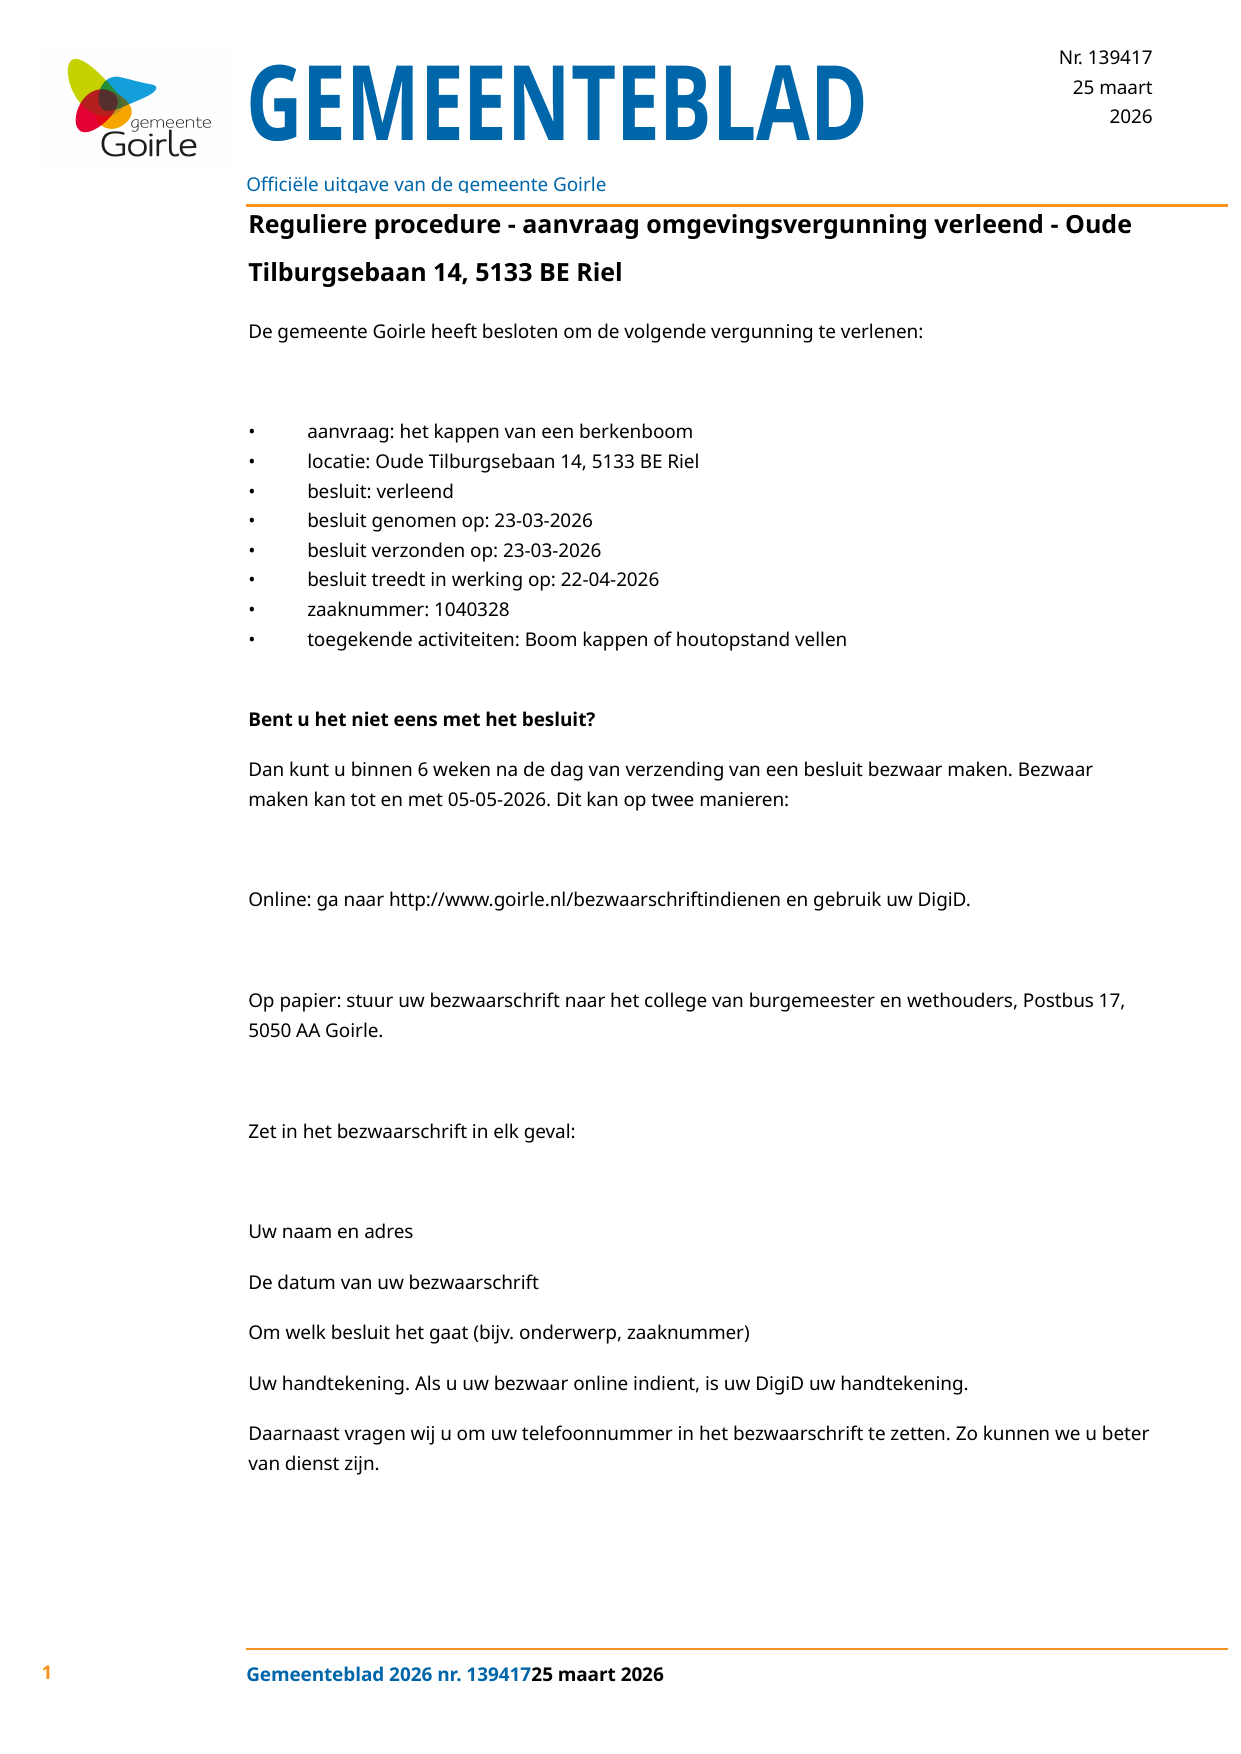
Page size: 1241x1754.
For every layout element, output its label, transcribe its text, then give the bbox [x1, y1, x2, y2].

text Daarnaast vragen wij u om uw telefoonnummer in het bezwaarschrift te zetten. Zo kunnen we u beter van dienst zijn. [248, 1420, 1152, 1476]
text Uw naam en adres [248, 1219, 1152, 1244]
text Zet in het bezwaarschrift in elk geval: [248, 1118, 1152, 1144]
list toegekende activiteiten: Boom kappen of houtopstand vellen [248, 626, 1152, 652]
list besluit verzonden op: 23-03-2026 [248, 537, 1152, 563]
list besluit: verleend [248, 478, 1152, 504]
text Online: ga naar http://www.goirle.nl/bezwaarschriftindienen en gebruik uw DigiD. [248, 887, 1152, 912]
text Om welk besluit het gaat (bijv. onderwerp, zaaknummer) [248, 1319, 1152, 1345]
list aanvraag: het kappen van een berkenboom [248, 419, 1152, 444]
text De datum van uw bezwaarschrift [248, 1269, 1152, 1295]
picture [41, 47, 231, 172]
list besluit treedt in werking op: 22-04-2026 [248, 567, 1152, 592]
text Reguliere procedure - aanvraag omgevingsvergunning verleend - Oude Tilburgsebaan 14, 5133 BE Riel [248, 207, 1152, 288]
list locatie: Oude Tilburgsebaan 14, 5133 BE Riel [248, 448, 1152, 474]
text Bent u het niet eens met het besluit? [248, 706, 1152, 732]
list zaaknummer: 1040328 [248, 596, 1152, 622]
text Op papier: stuur uw bezwaarschrift naar het college van burgemeester en wethouders, Postbus 17, 5050 AA Goirle. [248, 987, 1152, 1043]
text Dan kunt u binnen 6 weken na de dag van verzending van een besluit bezwaar maken. Bezwaar maken kan tot en met 05-05-2026. Dit kan op twee manieren: [248, 756, 1152, 812]
text De gemeente Goirle heeft besloten om de volgende vergunning te verlenen: [248, 318, 1152, 344]
text Uw handtekening. Als u uw bezwaar online indient, is uw DigiD uw handtekening. [248, 1370, 1152, 1396]
list besluit genomen op: 23-03-2026 [248, 507, 1152, 533]
